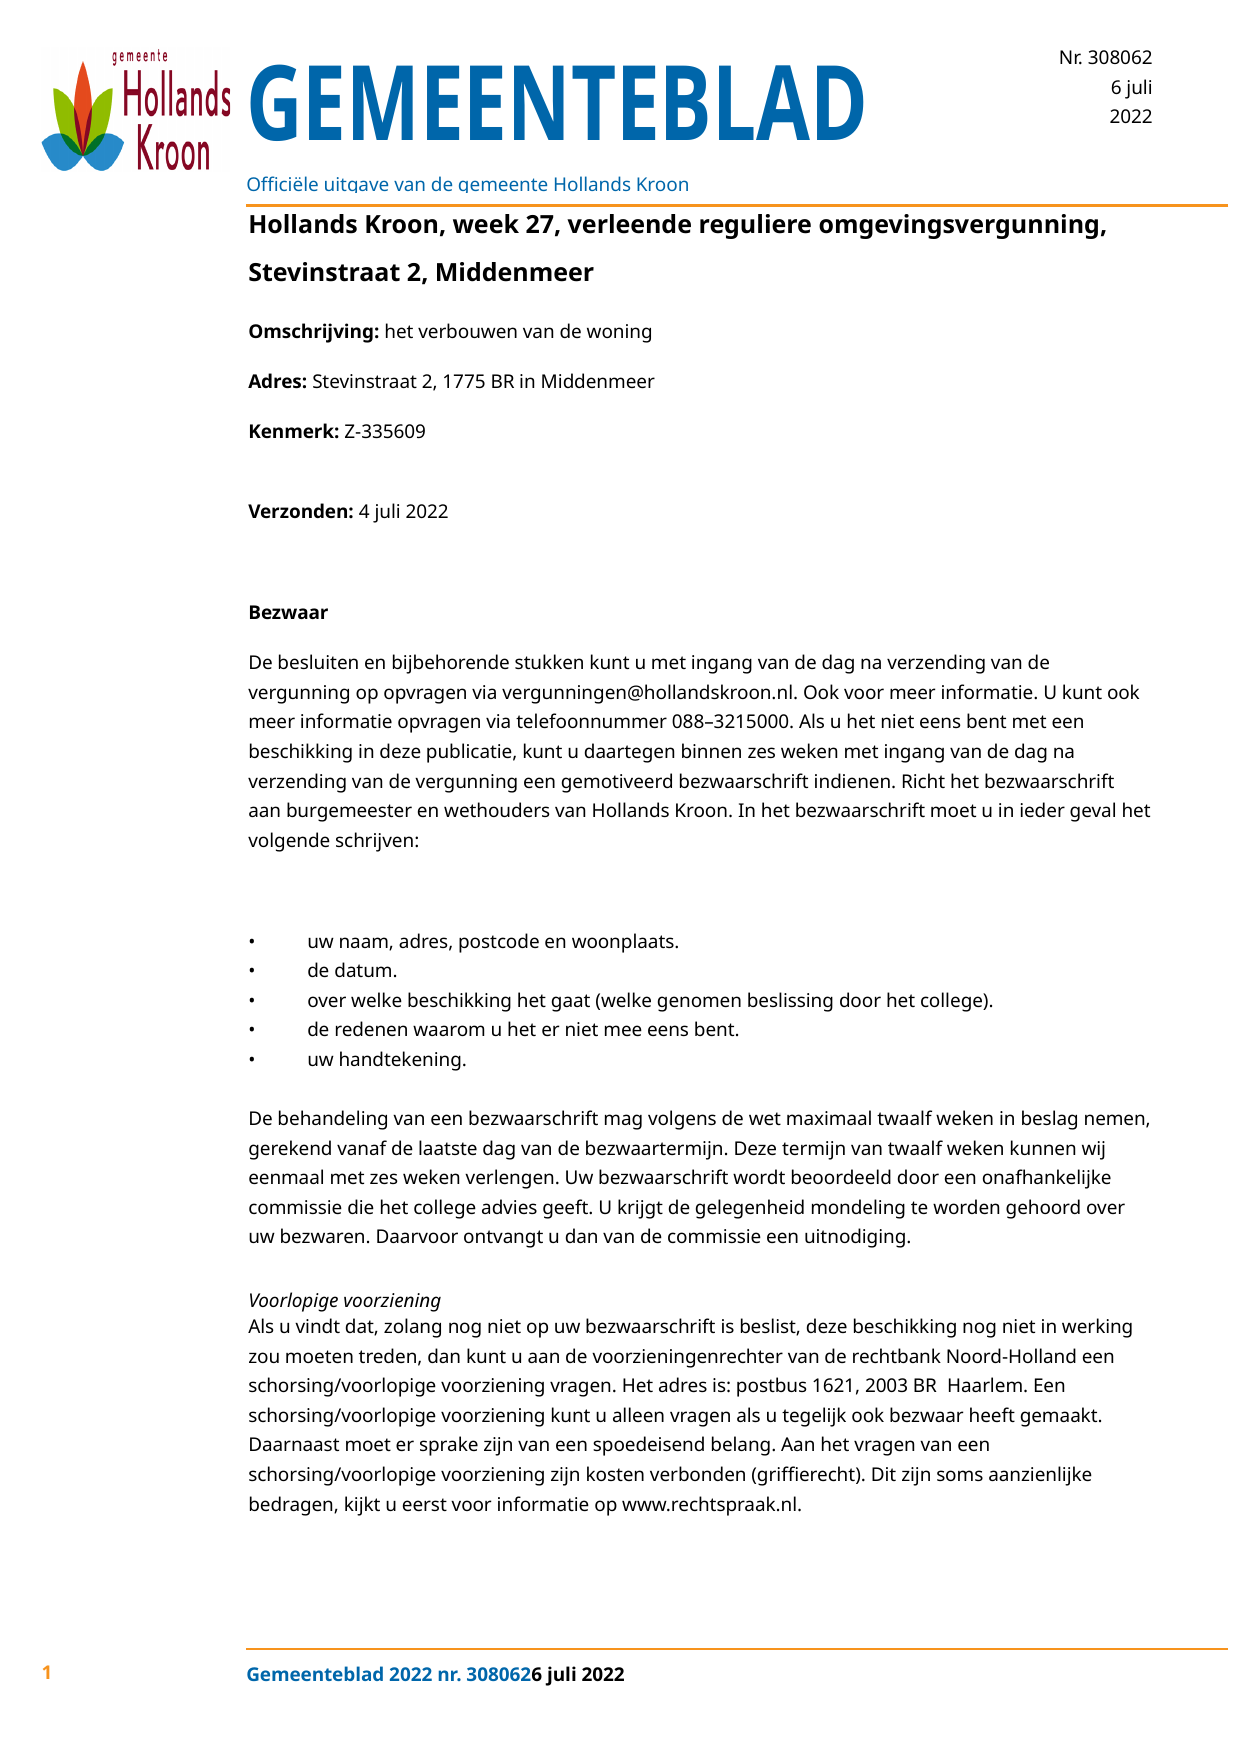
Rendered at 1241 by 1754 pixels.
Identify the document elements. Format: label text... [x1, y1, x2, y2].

list de redenen waarom u het er niet mee eens bent. [248, 1017, 1152, 1042]
table_header [248, 469, 700, 495]
text Voorlopige voorziening [248, 1288, 1152, 1313]
text Verzonden: 4 juli 2022 [248, 498, 1152, 524]
text Kenmerk: Z-335609 [248, 419, 1152, 444]
text Hollands Kroon, week 27, verleende reguliere omgevingsvergunning, Stevinstraat 2, Middenmeer [248, 207, 1152, 288]
list uw naam, adres, postcode en woonplaats. [248, 928, 1152, 953]
table_header [700, 469, 1152, 495]
text Omschrijving: het verbouwen van de woning [248, 318, 1152, 344]
text Adres: Stevinstraat 2, 1775 BR in Middenmeer [248, 368, 1152, 394]
list uw handtekening. [248, 1046, 1152, 1072]
text De besluiten en bijbehorende stukken kunt u met ingang van de dag na verzending van de vergunning op opvragen via vergunningen@hollandskroon.nl. Ook voor meer informatie. U kunt ook meer informatie opvragen via telefoonnummer 088–3215000. Als u het niet eens bent met een beschikking in deze publicatie, kunt u daartegen binnen zes weken met ingang van de dag na verzending van de vergunning een gemotiveerd bezwaarschrift indienen. Richt het bezwaarschrift aan burgemeester en wethouders van Hollands Kroon. In het bezwaarschrift moet u in ieder geval het volgende schrijven: [248, 649, 1152, 853]
text Bezwaar [248, 599, 1152, 625]
text Als u vindt dat, zolang nog niet op uw bezwaarschrift is beslist, deze beschikking nog niet in werking zou moeten treden, dan kunt u aan de voorzieningenrechter van de rechtbank Noord-Holland een schorsing/voorlopige voorziening vragen. Het adres is: postbus 1621, 2003 BR Haarlem. Een schorsing/voorlopige voorziening kunt u alleen vragen als u tegelijk ook bezwaar heeft gemaakt. Daarnaast moet er sprake zijn van een spoedeisend belang. Aan het vragen van een schorsing/voorlopige voorziening zijn kosten verbonden (griffierecht). Dit zijn soms aanzienlijke bedragen, kijkt u eerst voor informatie op www.rechtspraak.nl. [248, 1313, 1152, 1517]
picture [41, 47, 231, 172]
text De behandeling van een bezwaarschrift mag volgens de wet maximaal twaalf weken in beslag nemen, gerekend vanaf de laatste dag van de bezwaartermijn. Deze termijn van twaalf weken kunnen wij eenmaal met zes weken verlengen. Uw bezwaarschrift wordt beoordeeld door een onafhankelijke commissie die het college advies geeft. U krijgt de gelegenheid mondeling te worden gehoord over uw bezwaren. Daarvoor ontvangt u dan van de commissie een uitnodiging. [248, 1105, 1152, 1249]
list over welke beschikking het gaat (welke genomen beslissing door het college). [248, 987, 1152, 1013]
list de datum. [248, 957, 1152, 983]
